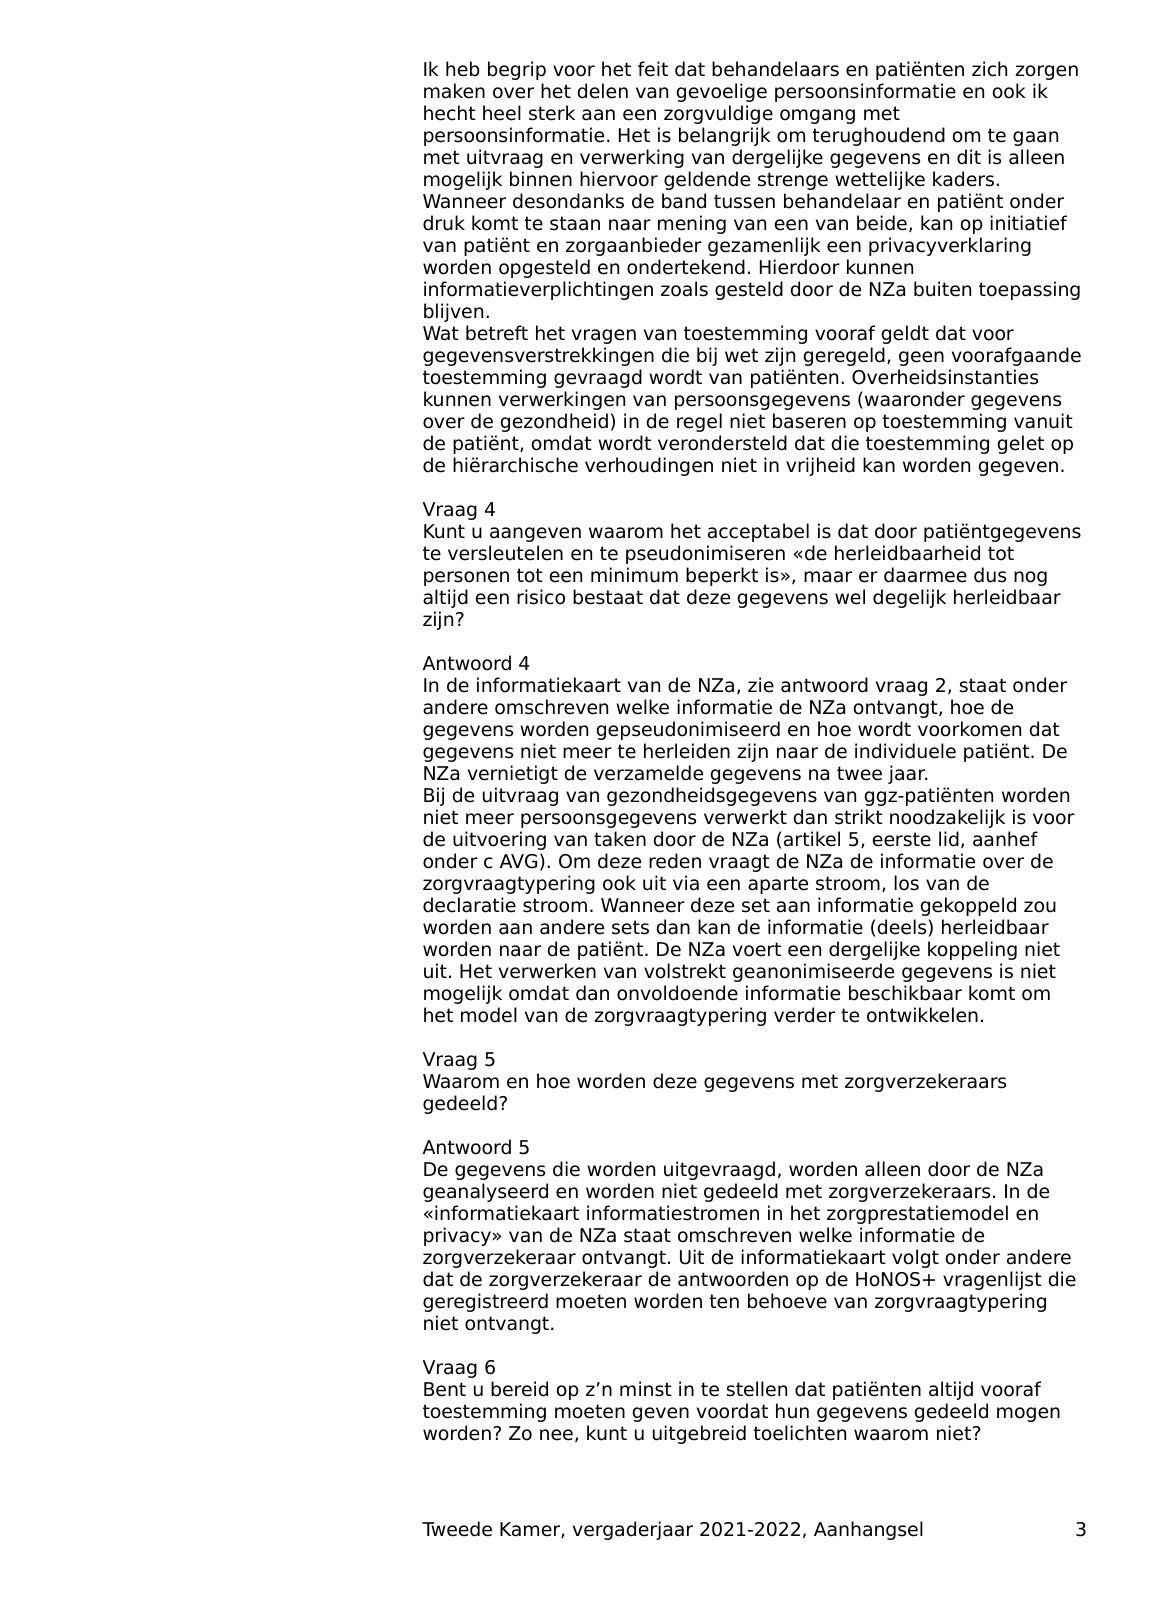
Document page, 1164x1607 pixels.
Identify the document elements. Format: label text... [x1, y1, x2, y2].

text In de informatiekaart van de NZa, zie antwoord vraag 2, staat onder andere omschreven welke informatie de NZa ontvangt, hoe de gegevens worden gepseudonimiseerd en hoe wordt voorkomen dat gegevens niet meer te herleiden zijn naar de individuele patiënt. De NZa vernietigt de verzamelde gegevens na twee jaar. [422, 675, 1087, 785]
text Bent u bereid op z’n minst in te stellen dat patiënten altijd vooraf toestemming moeten geven voordat hun gegevens gedeeld mogen worden? Zo nee, kunt u uitgebreid toelichten waarom niet? [422, 1379, 1087, 1445]
text Antwoord 5 [422, 1137, 1087, 1159]
text Wat betreft het vragen van toestemming vooraf geldt dat voor gegevensverstrekkingen die bij wet zijn geregeld, geen voorafgaande toestemming gevraagd wordt van patiënten. Overheidsinstanties kunnen verwerkingen van persoonsgegevens (waaronder gegevens over de gezondheid) in de regel niet baseren op toestemming vanuit de patiënt, omdat wordt verondersteld dat die toestemming gelet op de hiërarchische verhoudingen niet in vrijheid kan worden gegeven. [422, 323, 1087, 477]
text Kunt u aangeven waarom het acceptabel is dat door patiëntgegevens te versleutelen en te pseudonimiseren «de herleidbaarheid tot personen tot een minimum beperkt is», maar er daarmee dus nog altijd een risico bestaat dat deze gegevens wel degelijk herleidbaar zijn? [422, 521, 1087, 631]
text Vraag 6 [422, 1357, 1087, 1379]
text De gegevens die worden uitgevraagd, worden alleen door de NZa geanalyseerd en worden niet gedeeld met zorgverzekeraars. In de «informatiekaart informatiestromen in het zorgprestatiemodel en privacy» van de NZa staat omschreven welke informatie de zorgverzekeraar ontvangt. Uit de informatiekaart volgt onder andere dat de zorgverzekeraar de antwoorden op de HoNOS+ vragenlijst die geregistreerd moeten worden ten behoeve van zorgvraagtypering niet ontvangt. [422, 1159, 1087, 1335]
text Wanneer desondanks de band tussen behandelaar en patiënt onder druk komt te staan naar mening van een van beide, kan op initiatief van patiënt en zorgaanbieder gezamenlijk een privacyverklaring worden opgesteld en ondertekend. Hierdoor kunnen informatieverplichtingen zoals gesteld door de NZa buiten toepassing blijven. [422, 191, 1087, 323]
text Bij de uitvraag van gezondheidsgegevens van ggz-patiënten worden niet meer persoonsgegevens verwerkt dan strikt noodzakelijk is voor de uitvoering van taken door de NZa (artikel 5, eerste lid, aanhef onder c AVG). Om deze reden vraagt de NZa de informatie over de zorgvraagtypering ook uit via een aparte stroom, los van de declaratie stroom. Wanneer deze set aan informatie gekoppeld zou worden aan andere sets dan kan de informatie (deels) herleidbaar worden naar de patiënt. De NZa voert een dergelijke koppeling niet uit. Het verwerken van volstrekt geanonimiseerde gegevens is niet mogelijk omdat dan onvoldoende informatie beschikbaar komt om het model van de zorgvraagtypering verder te ontwikkelen. [422, 785, 1087, 1027]
text Vraag 4 [422, 499, 1087, 521]
text Ik heb begrip voor het feit dat behandelaars en patiënten zich zorgen maken over het delen van gevoelige persoonsinformatie en ook ik hecht heel sterk aan een zorgvuldige omgang met persoonsinformatie. Het is belangrijk om terughoudend om te gaan met uitvraag en verwerking van dergelijke gegevens en dit is alleen mogelijk binnen hiervoor geldende strenge wettelijke kaders. [422, 59, 1087, 191]
text Antwoord 4 [422, 653, 1087, 675]
text Vraag 5 [422, 1049, 1087, 1071]
text Waarom en hoe worden deze gegevens met zorgverzekeraars gedeeld? [422, 1071, 1087, 1115]
